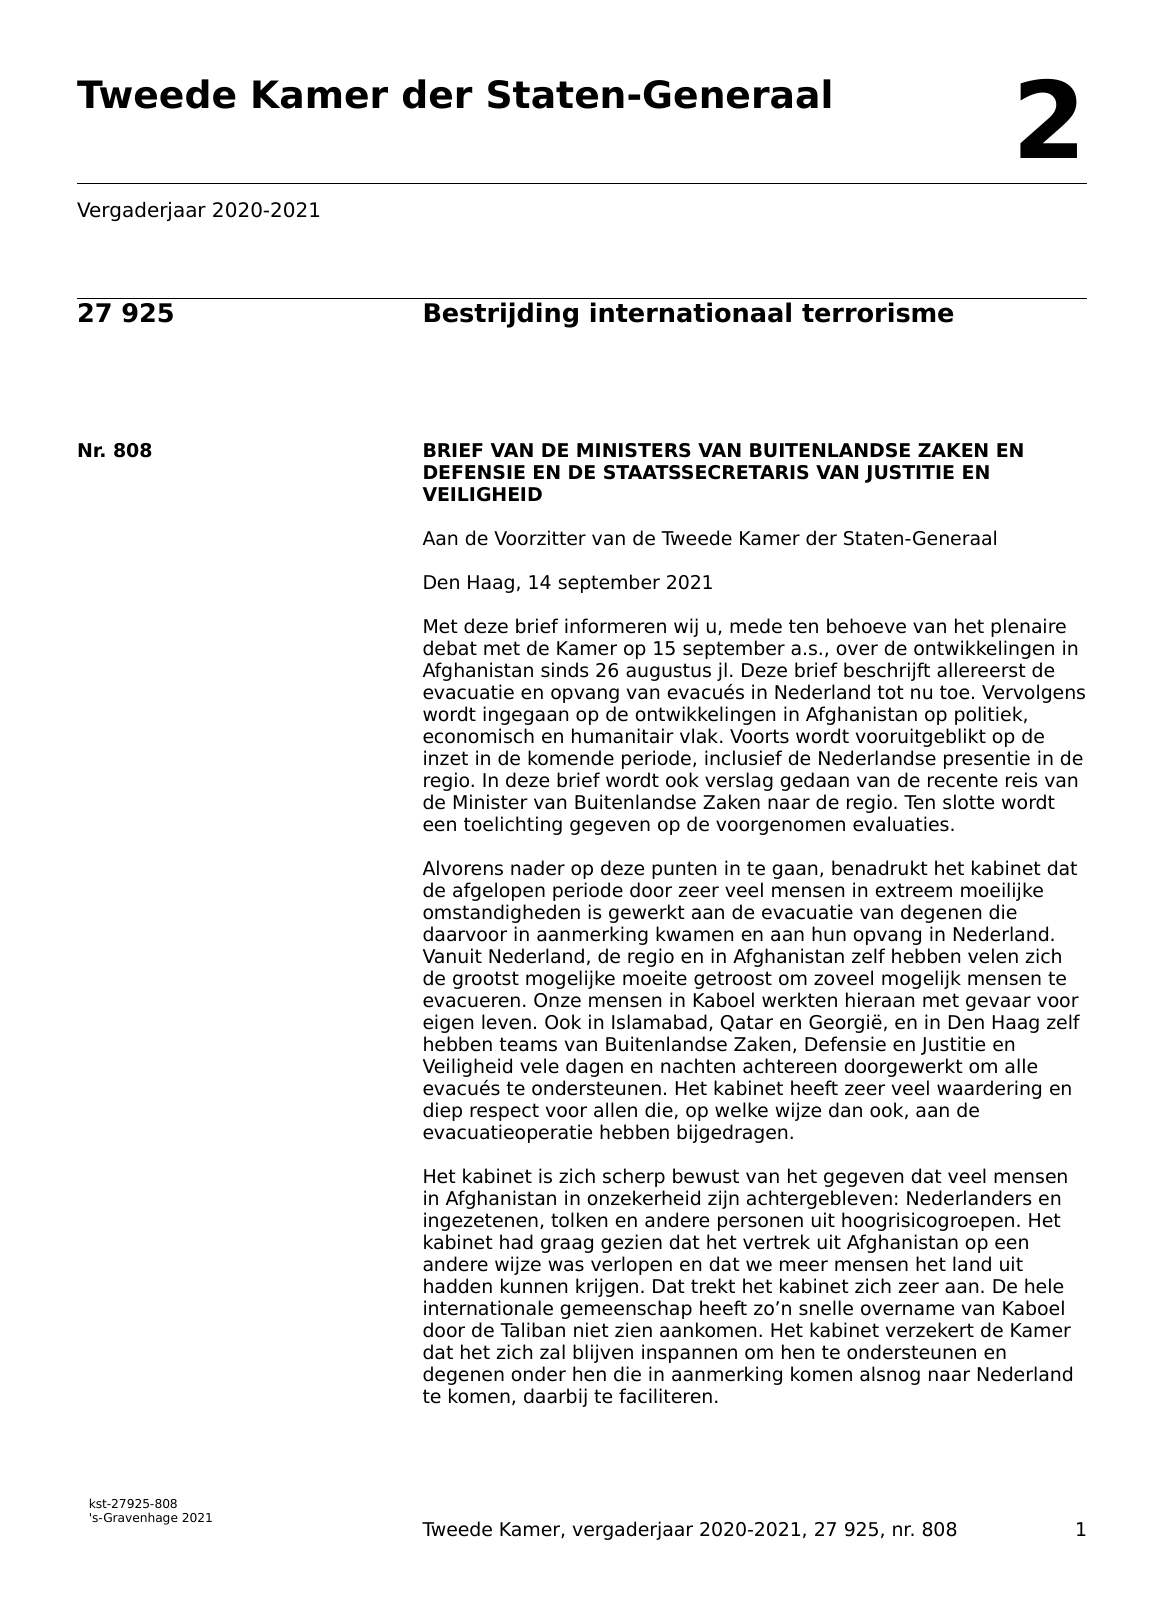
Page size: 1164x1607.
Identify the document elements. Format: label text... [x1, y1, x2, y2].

table_header 2 [886, 59, 1087, 183]
text kst-27925-808 [88, 1497, 323, 1511]
text Aan de Voorzitter van de Tweede Kamer der Staten-Generaal [422, 528, 1087, 550]
text Den Haag, 14 september 2021 [422, 572, 1087, 594]
subtitle Nr. 808 BRIEF VAN DE MINISTERS VAN BUITENLANDSE ZAKEN EN DEFENSIE EN DE STAATSSECRETARIS VAN JUSTITIE EN VEILIGHEID [77, 440, 1087, 506]
text Met deze brief informeren wij u, mede ten behoeve van het plenaire debat met de Kamer op 15 september a.s., over de ontwikkelingen in Afghanistan sinds 26 augustus jl. Deze brief beschrijft allereerst de evacuatie en opvang van evacués in Nederland tot nu toe. Vervolgens wordt ingegaan op de ontwikkelingen in Afghanistan op politiek, economisch en humanitair vlak. Voorts wordt vooruitgeblikt op de inzet in de komende periode, inclusief de Nederlandse presentie in de regio. In deze brief wordt ook verslag gedaan van de recente reis van de Minister van Buitenlandse Zaken naar de regio. Ten slotte wordt een toelichting gegeven op de voorgenomen evaluaties. [422, 616, 1087, 836]
subtitle 27 925 Bestrijding internationaal terrorisme [77, 299, 1087, 329]
table_header Tweede Kamer der Staten-Generaal [77, 59, 886, 183]
text Alvorens nader op deze punten in te gaan, benadrukt het kabinet dat de afgelopen periode door zeer veel mensen in extreem moeilijke omstandigheden is gewerkt aan de evacuatie van degenen die daarvoor in aanmerking kwamen en aan hun opvang in Nederland. Vanuit Nederland, de regio en in Afghanistan zelf hebben velen zich de grootst mogelijke moeite getroost om zoveel mogelijk mensen te evacueren. Onze mensen in Kaboel werkten hieraan met gevaar voor eigen leven. Ook in Islamabad, Qatar en Georgië, en in Den Haag zelf hebben teams van Buitenlandse Zaken, Defensie en Justitie en Veiligheid vele dagen en nachten achtereen doorgewerkt om alle evacués te ondersteunen. Het kabinet heeft zeer veel waardering en diep respect voor allen die, op welke wijze dan ook, aan de evacuatieoperatie hebben bijgedragen. [422, 858, 1087, 1144]
table_cell Vergaderjaar 2020-2021 [77, 184, 1087, 298]
text Het kabinet is zich scherp bewust van het gegeven dat veel mensen in Afghanistan in onzekerheid zijn achtergebleven: Nederlanders en ingezetenen, tolken en andere personen uit hoogrisicogroepen. Het kabinet had graag gezien dat het vertrek uit Afghanistan op een andere wijze was verlopen en dat we meer mensen het land uit hadden kunnen krijgen. Dat trekt het kabinet zich zeer aan. De hele internationale gemeenschap heeft zo’n snelle overname van Kaboel door de Taliban niet zien aankomen. Het kabinet verzekert de Kamer dat het zich zal blijven inspannen om hen te ondersteunen en degenen onder hen die in aanmerking komen alsnog naar Nederland te komen, daarbij te faciliteren. [422, 1166, 1087, 1408]
text 's-Gravenhage 2021 [88, 1511, 323, 1525]
